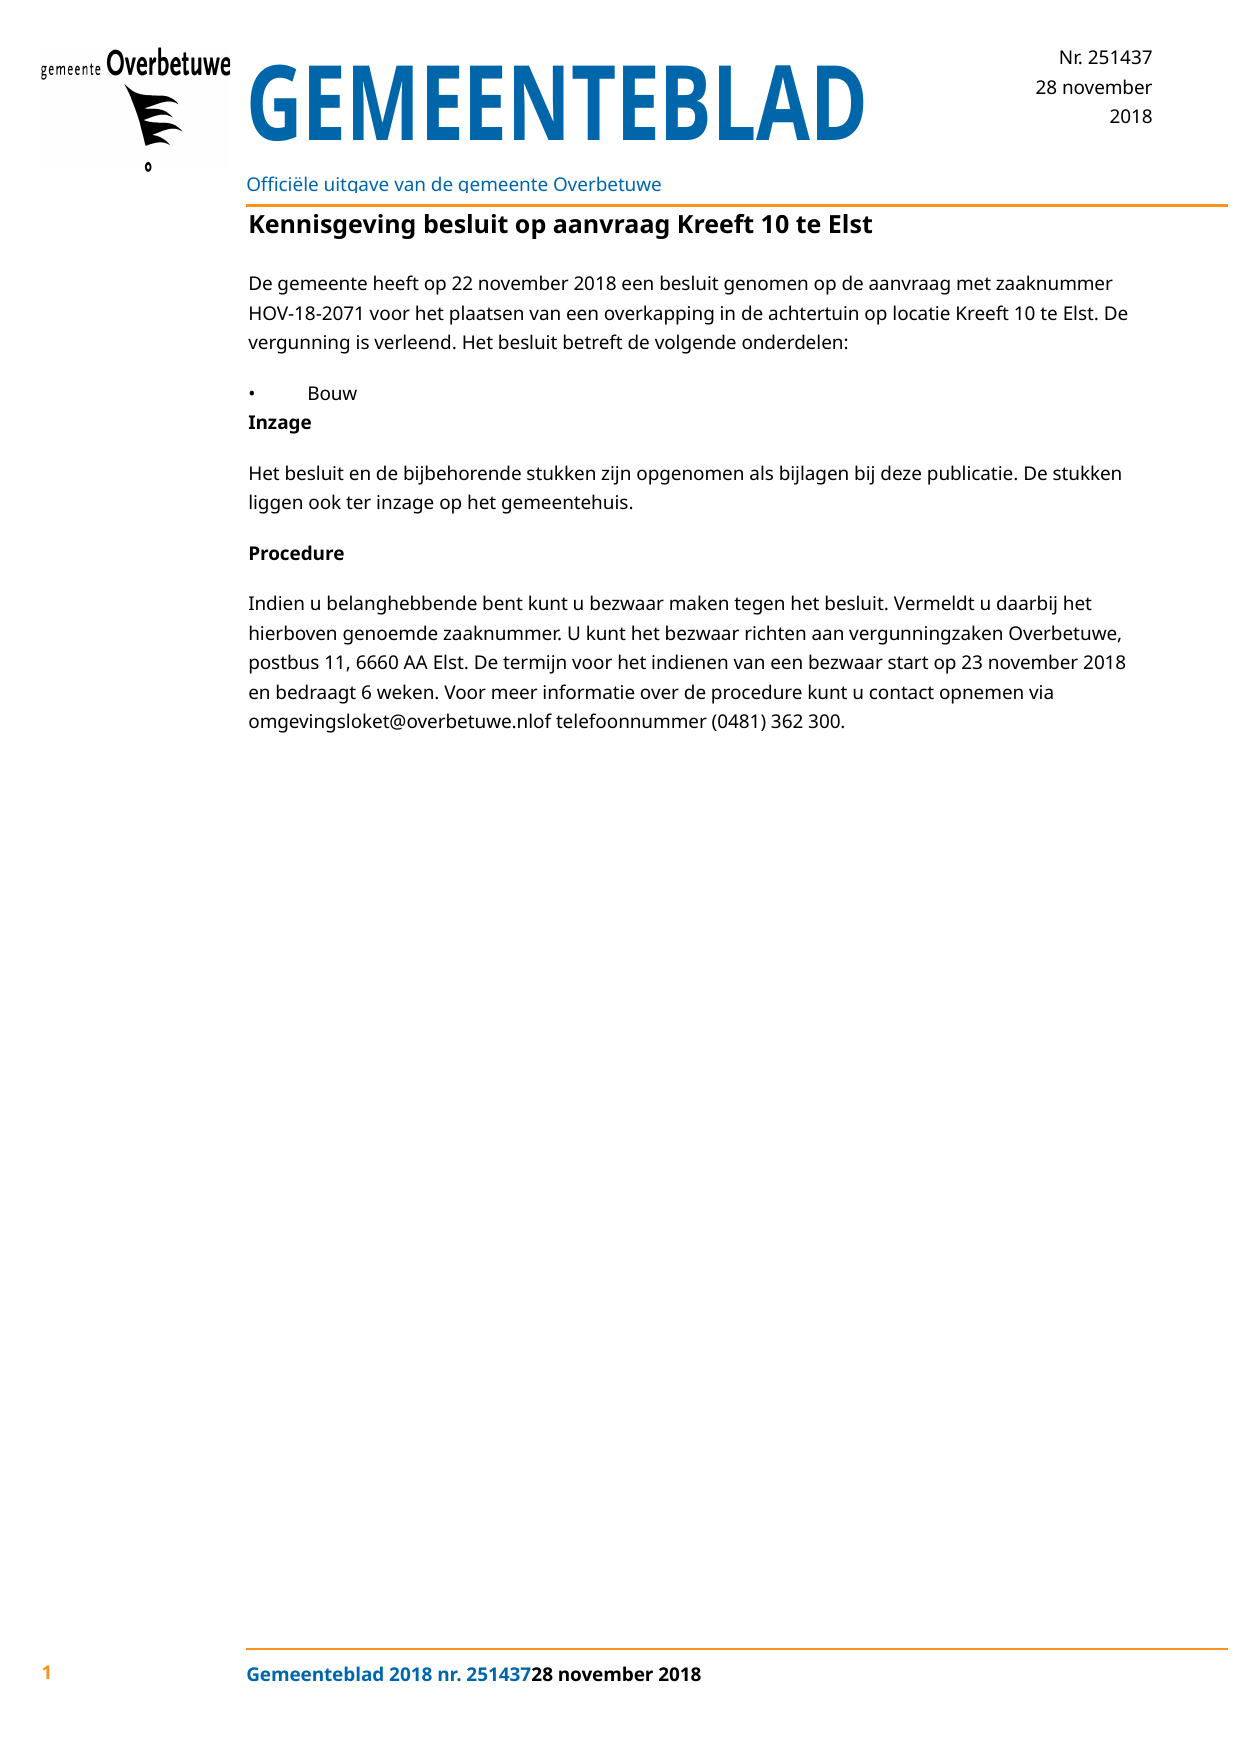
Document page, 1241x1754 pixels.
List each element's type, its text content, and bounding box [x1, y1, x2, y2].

text Indien u belanghebbende bent kunt u bezwaar maken tegen het besluit. Vermeldt u daarbij het hierboven genoemde zaaknummer. U kunt het bezwaar richten aan vergunningzaken Overbetuwe, postbus 11, 6660 AA Elst. De termijn voor het indienen van een bezwaar start op 23 november 2018 en bedraagt 6 weken. Voor meer informatie over de procedure kunt u contact opnemen via omgevingsloket@overbetuwe.nlof telefoonnummer (0481) 362 300. [248, 590, 1152, 734]
text Procedure [248, 540, 1152, 566]
picture [41, 47, 231, 172]
text De gemeente heeft op 22 november 2018 een besluit genomen op de aanvraag met zaaknummer HOV-18-2071 voor het plaatsen van een overkapping in de achtertuin op locatie Kreeft 10 te Elst. De vergunning is verleend. Het besluit betreft de volgende onderdelen: [248, 270, 1152, 355]
text Inzage [248, 409, 1152, 435]
text Kennisgeving besluit op aanvraag Kreeft 10 te Elst [248, 207, 1152, 241]
text Het besluit en de bijbehorende stukken zijn opgenomen als bijlagen bij deze publicatie. De stukken liggen ook ter inzage op het gemeentehuis. [248, 460, 1152, 515]
list Bouw [248, 380, 1152, 406]
